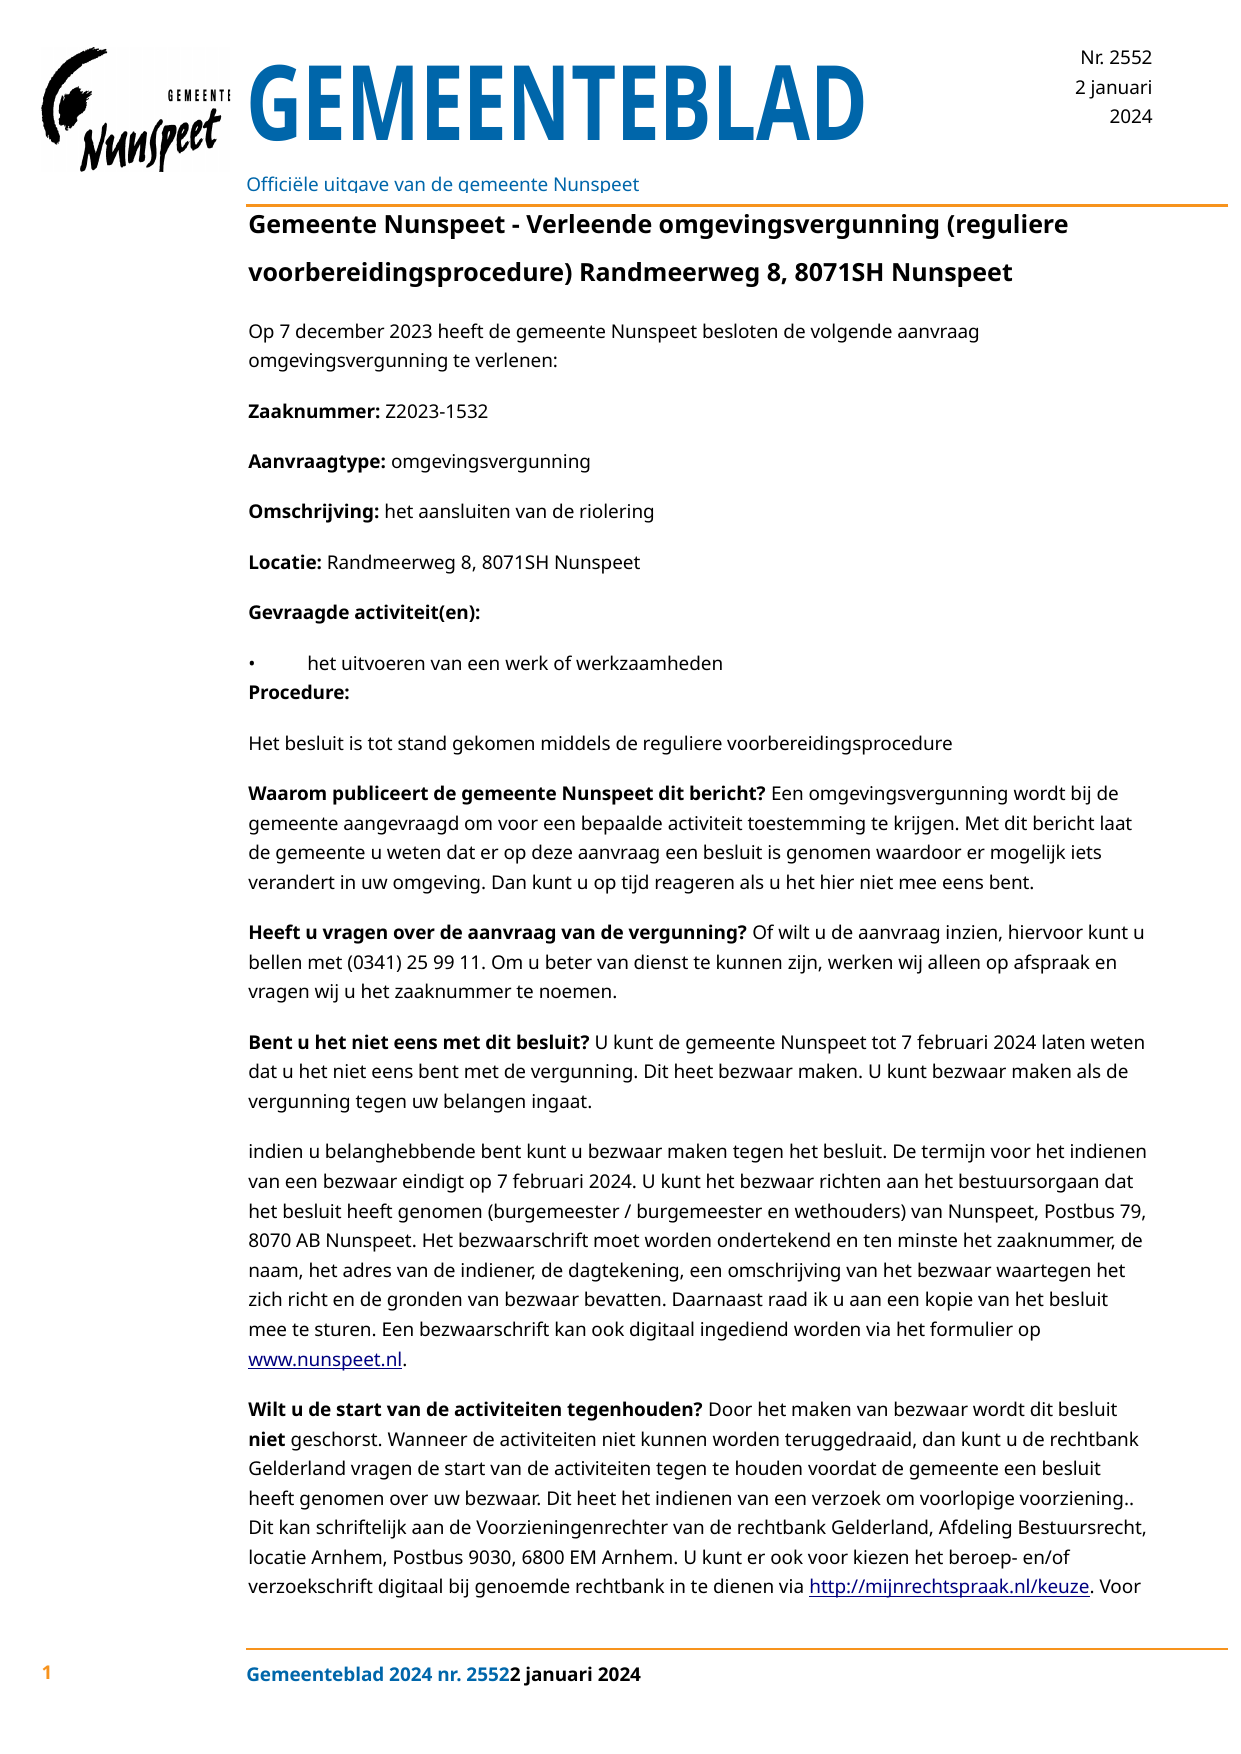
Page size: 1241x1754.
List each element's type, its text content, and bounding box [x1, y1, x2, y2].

text Gevraagde activiteit(en): [248, 599, 1152, 625]
text Wilt u de start van de activiteiten tegenhouden? Door het maken van bezwaar wordt dit besluit niet geschorst. Wanneer de activiteiten niet kunnen worden teruggedraaid, dan kunt u de rechtbank Gelderland vragen de start van de activiteiten tegen te houden voordat de gemeente een besluit heeft genomen over uw bezwaar. Dit heet het indienen van een verzoek om voorlopige voorziening.. Dit kan schriftelijk aan de Voorzieningenrechter van de rechtbank Gelderland, Afdeling Bestuursrecht, locatie Arnhem, Postbus 9030, 6800 EM Arnhem. U kunt er ook voor kiezen het beroep- en/of verzoekschrift digitaal bij genoemde rechtbank in te dienen via http://mijnrechtspraak.nl/keuze. Voor [248, 1396, 1152, 1599]
text Aanvraagtype: omgevingsvergunning [248, 448, 1152, 474]
text Procedure: [248, 679, 1152, 705]
list het uitvoeren van een werk of werkzaamheden [248, 650, 1152, 676]
text Waarom publiceert de gemeente Nunspeet dit bericht? Een omgevingsvergunning wordt bij de gemeente aangevraagd om voor een bepaalde activiteit toestemming te krijgen. Met dit bericht laat de gemeente u weten dat er op deze aanvraag een besluit is genomen waardoor er mogelijk iets verandert in uw omgeving. Dan kunt u op tijd reageren als u het hier niet mee eens bent. [248, 780, 1152, 895]
text Zaaknummer: Z2023-1532 [248, 398, 1152, 424]
text Op 7 december 2023 heeft de gemeente Nunspeet besloten de volgende aanvraag omgevingsvergunning te verlenen: [248, 318, 1152, 373]
text Bent u het niet eens met dit besluit? U kunt de gemeente Nunspeet tot 7 februari 2024 laten weten dat u het niet eens bent met de vergunning. Dit heet bezwaar maken. U kunt bezwaar maken als de vergunning tegen uw belangen ingaat. [248, 1029, 1152, 1114]
picture [41, 47, 231, 172]
text indien u belanghebbende bent kunt u bezwaar maken tegen het besluit. De termijn voor het indienen van een bezwaar eindigt op 7 februari 2024. U kunt het bezwaar richten aan het bestuursorgaan dat het besluit heeft genomen (burgemeester / burgemeester en wethouders) van Nunspeet, Postbus 79, 8070 AB Nunspeet. Het bezwaarschrift moet worden ondertekend en ten minste het zaaknummer, de naam, het adres van de indiener, de dagtekening, een omschrijving van het bezwaar waartegen het zich richt en de gronden van bezwaar bevatten. Daarnaast raad ik u aan een kopie van het besluit mee te sturen. Een bezwaarschrift kan ook digitaal ingediend worden via het formulier op www.nunspeet.nl. [248, 1139, 1152, 1372]
text Gemeente Nunspeet - Verleende omgevingsvergunning (reguliere voorbereidingsprocedure) Randmeerweg 8, 8071SH Nunspeet [248, 207, 1152, 288]
text Locatie: Randmeerweg 8, 8071SH Nunspeet [248, 549, 1152, 575]
text Heeft u vragen over de aanvraag van de vergunning? Of wilt u de aanvraag inzien, hiervoor kunt u bellen met (0341) 25 99 11. Om u beter van dienst te kunnen zijn, werken wij alleen op afspraak en vragen wij u het zaaknummer te noemen. [248, 919, 1152, 1004]
text Het besluit is tot stand gekomen middels de reguliere voorbereidingsprocedure [248, 730, 1152, 756]
text Omschrijving: het aansluiten van de riolering [248, 499, 1152, 524]
